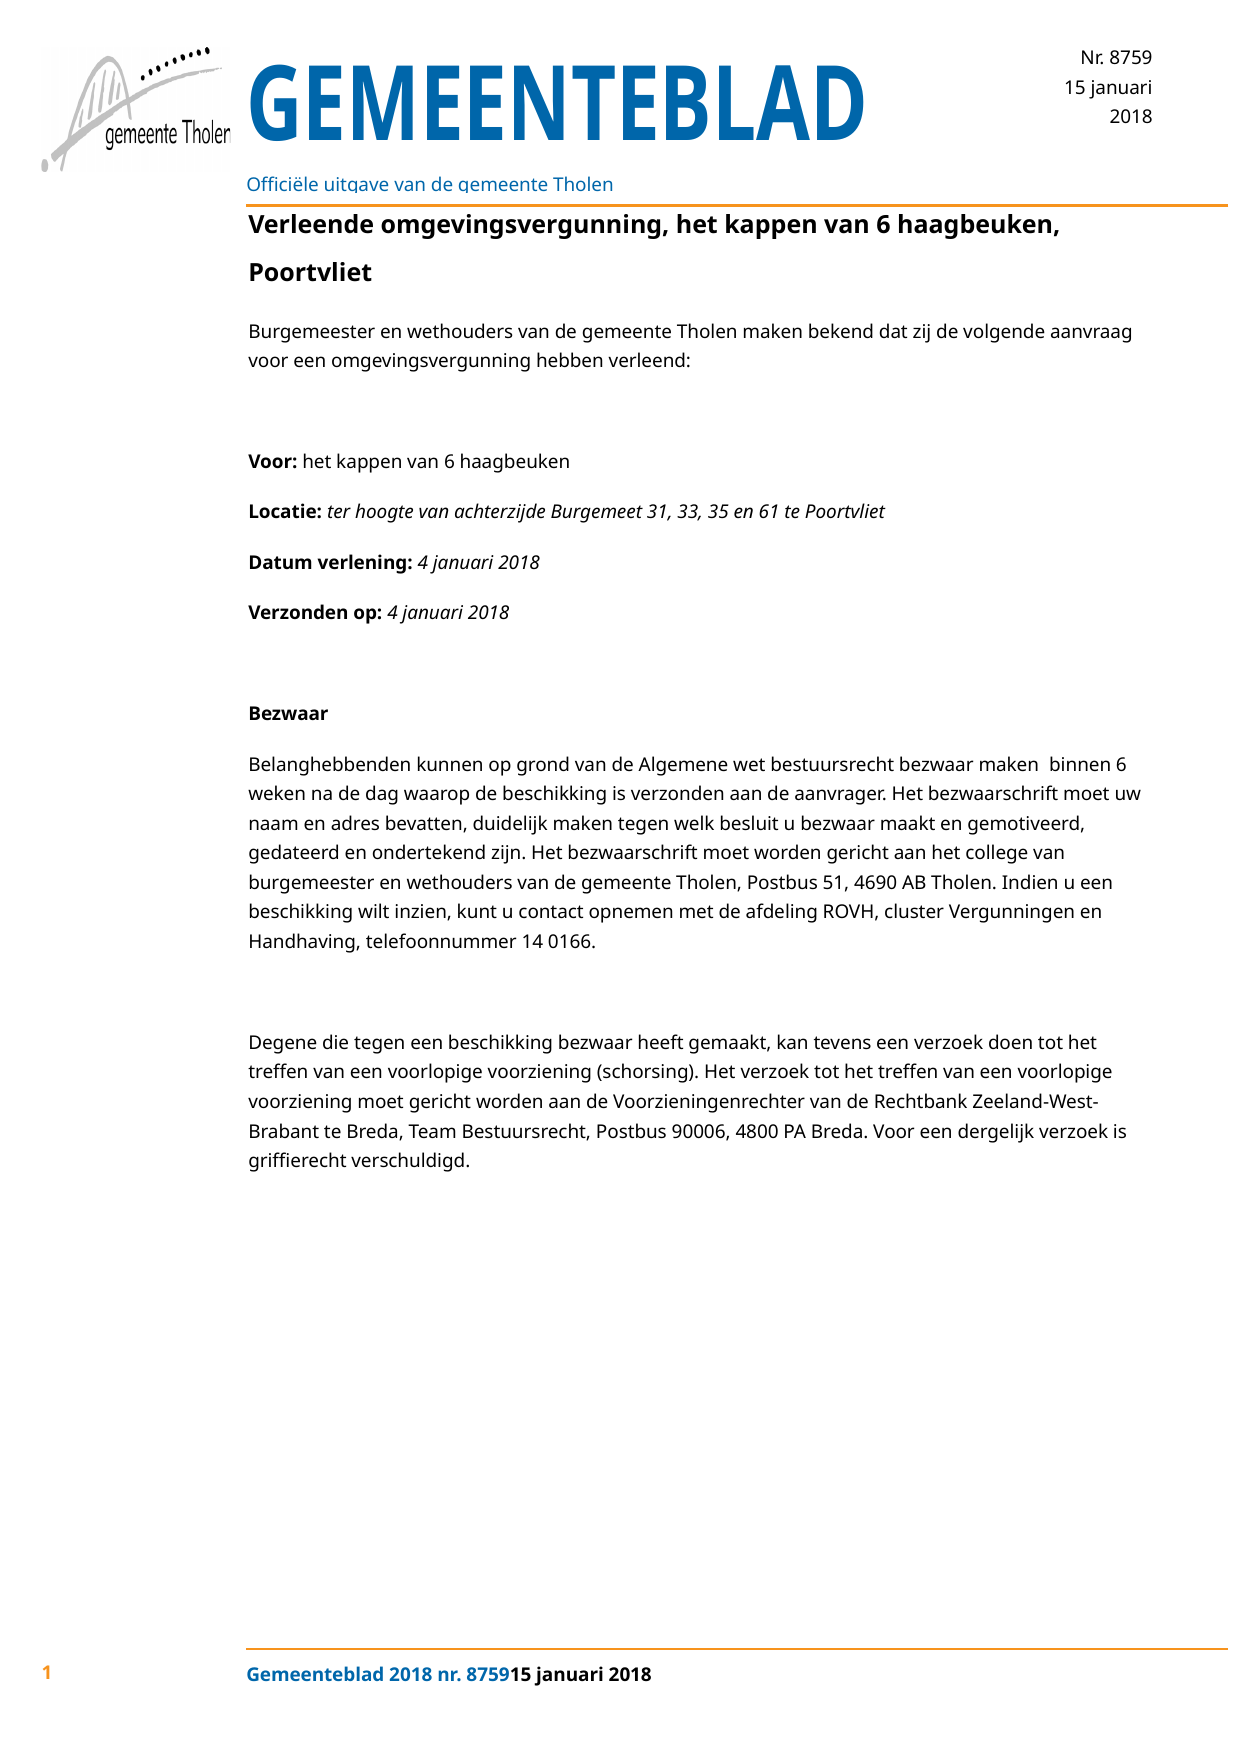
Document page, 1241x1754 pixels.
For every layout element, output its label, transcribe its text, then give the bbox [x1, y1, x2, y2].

text Datum verlening: 4 januari 2018 [248, 549, 1152, 575]
text Belanghebbenden kunnen op grond van de Algemene wet bestuursrecht bezwaar maken binnen 6 weken na de dag waarop de beschikking is verzonden aan de aanvrager. Het bezwaarschrift moet uw naam en adres bevatten, duidelijk maken tegen welk besluit u bezwaar maakt en gemotiveerd, gedateerd en ondertekend zijn. Het bezwaarschrift moet worden gericht aan het college van burgemeester en wethouders van de gemeente Tholen, Postbus 51, 4690 AB Tholen. Indien u een beschikking wilt inzien, kunt u contact opnemen met de afdeling ROVH, cluster Vergunningen en Handhaving, telefoonnummer 14 0166. [248, 751, 1152, 954]
text Locatie: ter hoogte van achterzijde Burgemeet 31, 33, 35 en 61 te Poortvliet [248, 499, 1152, 524]
text Degene die tegen een beschikking bezwaar heeft gemaakt, kan tevens een verzoek doen tot het treffen van een voorlopige voorziening (schorsing). Het verzoek tot het treffen van een voorlopige voorziening moet gericht worden aan de Voorzieningenrechter van de Rechtbank Zeeland-West-Brabant te Breda, Team Bestuursrecht, Postbus 90006, 4800 PA Breda. Voor een dergelijk verzoek is griffierecht verschuldigd. [248, 1029, 1152, 1173]
text Voor: het kappen van 6 haagbeuken [248, 448, 1152, 474]
text Burgemeester en wethouders van de gemeente Tholen maken bekend dat zij de volgende aanvraag voor een omgevingsvergunning hebben verleend: [248, 318, 1152, 373]
picture [41, 47, 231, 172]
text Verleende omgevingsvergunning, het kappen van 6 haagbeuken, Poortvliet [248, 207, 1152, 288]
text Verzonden op: 4 januari 2018 [248, 599, 1152, 625]
text Bezwaar [248, 700, 1152, 726]
